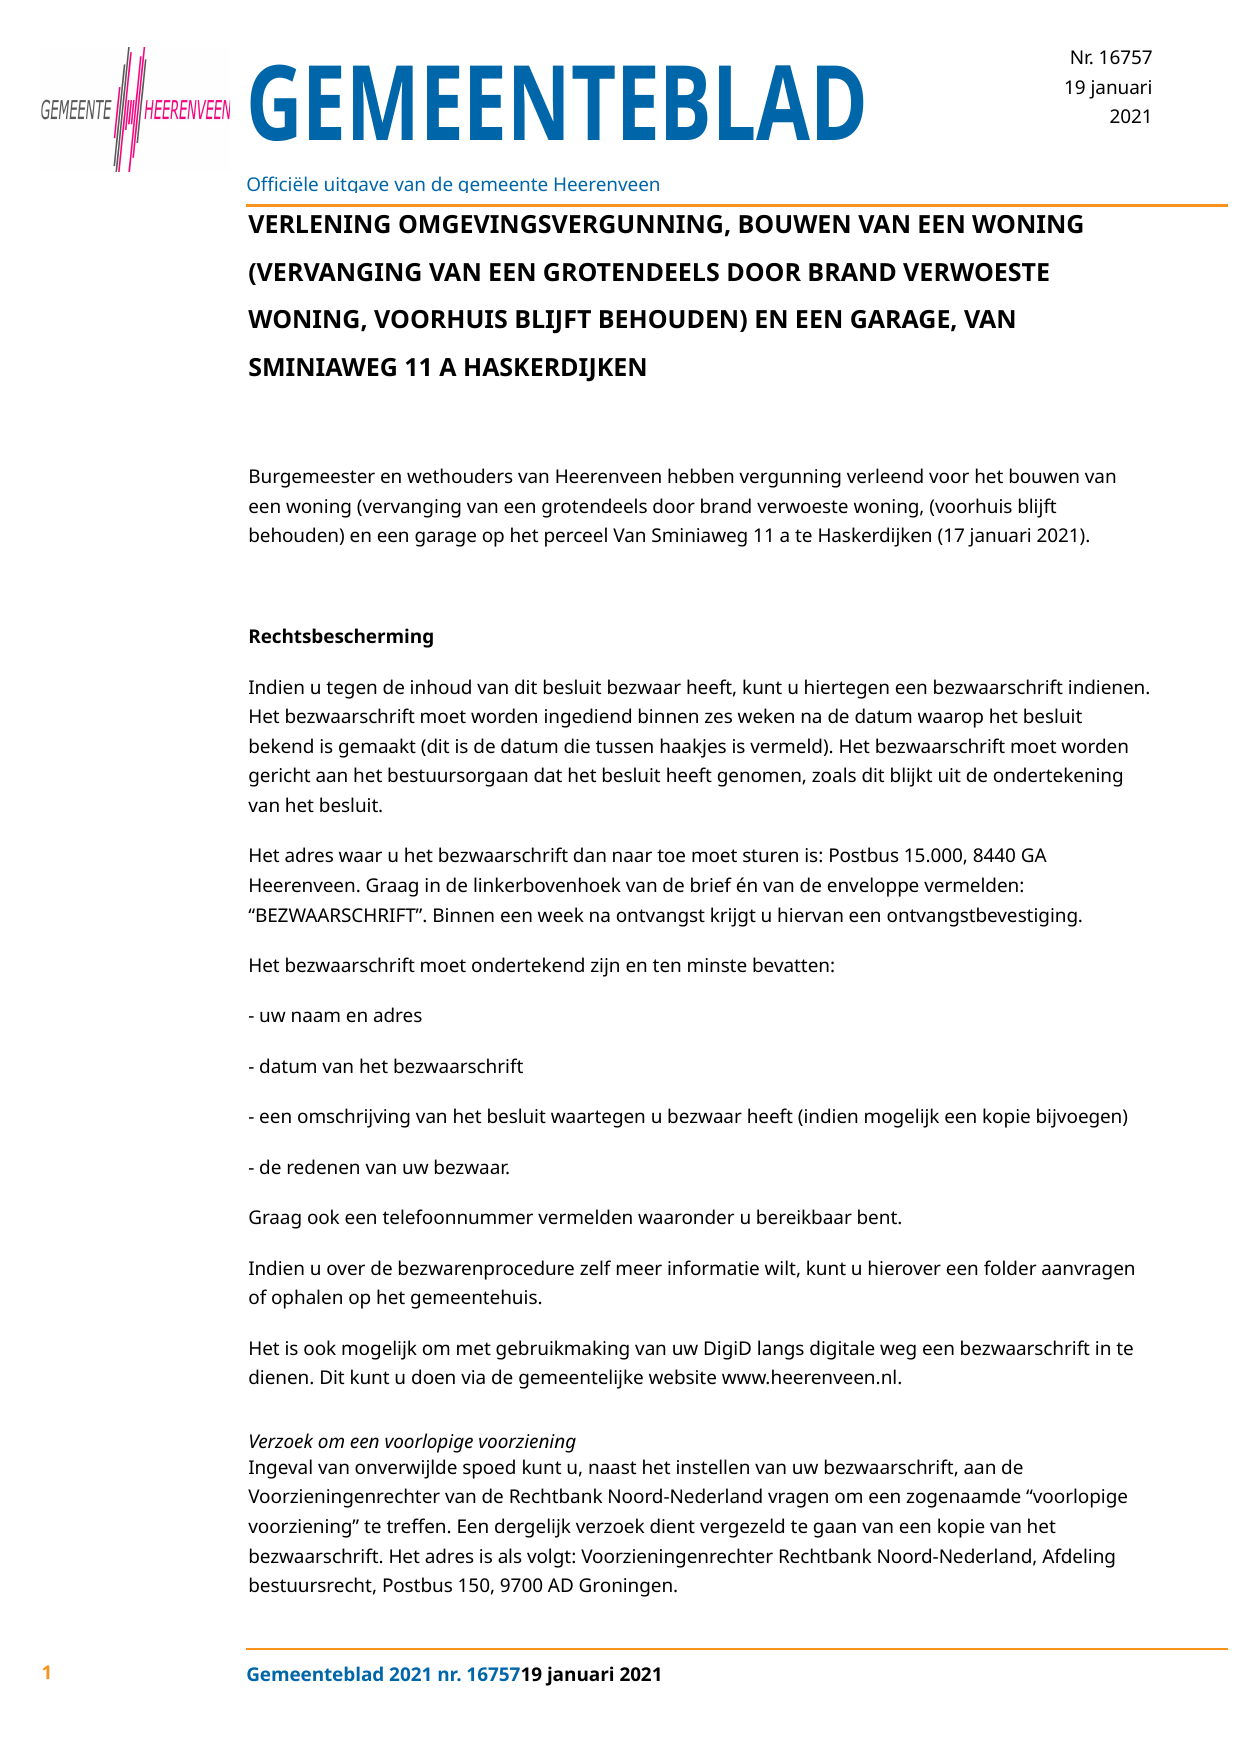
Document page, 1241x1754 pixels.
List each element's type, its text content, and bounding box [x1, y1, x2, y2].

text - uw naam en adres [248, 1003, 1152, 1028]
text Het bezwaarschrift moet ondertekend zijn en ten minste bevatten: [248, 952, 1152, 978]
text - datum van het bezwaarschrift [248, 1053, 1152, 1079]
text Indien u tegen de inhoud van dit besluit bezwaar heeft, kunt u hiertegen een bezwaarschrift indienen. Het bezwaarschrift moet worden ingediend binnen zes weken na de datum waarop het besluit bekend is gemaakt (dit is de datum die tussen haakjes is vermeld). Het bezwaarschrift moet worden gericht aan het bestuursorgaan dat het besluit heeft genomen, zoals dit blijkt uit de ondertekening van het besluit. [248, 674, 1152, 818]
text Graag ook een telefoonnummer vermelden waaronder u bereikbaar bent. [248, 1204, 1152, 1230]
text Burgemeester en wethouders van Heerenveen hebben vergunning verleend voor het bouwen van een woning (vervanging van een grotendeels door brand verwoeste woning, (voorhuis blijft behouden) en een garage op het perceel Van Sminiaweg 11 a te Haskerdijken (17 januari 2021). [248, 463, 1152, 548]
picture [41, 47, 231, 172]
text Het is ook mogelijk om met gebruikmaking van uw DigiD langs digitale weg een bezwaarschrift in te dienen. Dit kunt u doen via de gemeentelijke website www.heerenveen.nl. [248, 1335, 1152, 1390]
text Verzoek om een voorlopige voorziening [248, 1428, 1152, 1454]
text VERLENING OMGEVINGSVERGUNNING, BOUWEN VAN EEN WONING (VERVANGING VAN EEN GROTENDEELS DOOR BRAND VERWOESTE WONING, VOORHUIS BLIJFT BEHOUDEN) EN EEN GARAGE, VAN SMINIAWEG 11 A HASKERDIJKEN [248, 207, 1152, 384]
text - een omschrijving van het besluit waartegen u bezwaar heeft (indien mogelijk een kopie bijvoegen) [248, 1103, 1152, 1129]
text Rechtsbescherming [248, 623, 1152, 649]
text Het adres waar u het bezwaarschrift dan naar toe moet sturen is: Postbus 15.000, 8440 GA Heerenveen. Graag in de linkerbovenhoek van de brief én van de enveloppe vermelden: “BEZWAARSCHRIFT”. Binnen een week na ontvangst krijgt u hiervan een ontvangstbevestiging. [248, 843, 1152, 928]
text Ingeval van onverwijlde spoed kunt u, naast het instellen van uw bezwaarschrift, aan de Voorzieningenrechter van de Rechtbank Noord-Nederland vragen om een zogenaamde “voorlopige voorziening” te treffen. Een dergelijk verzoek dient vergezeld te gaan van een kopie van het bezwaarschrift. Het adres is als volgt: Voorzieningenrechter Rechtbank Noord-Nederland, Afdeling bestuursrecht, Postbus 150, 9700 AD Groningen. [248, 1454, 1152, 1598]
text - de redenen van uw bezwaar. [248, 1154, 1152, 1180]
text Indien u over de bezwarenprocedure zelf meer informatie wilt, kunt u hierover een folder aanvragen of ophalen op het gemeentehuis. [248, 1255, 1152, 1310]
